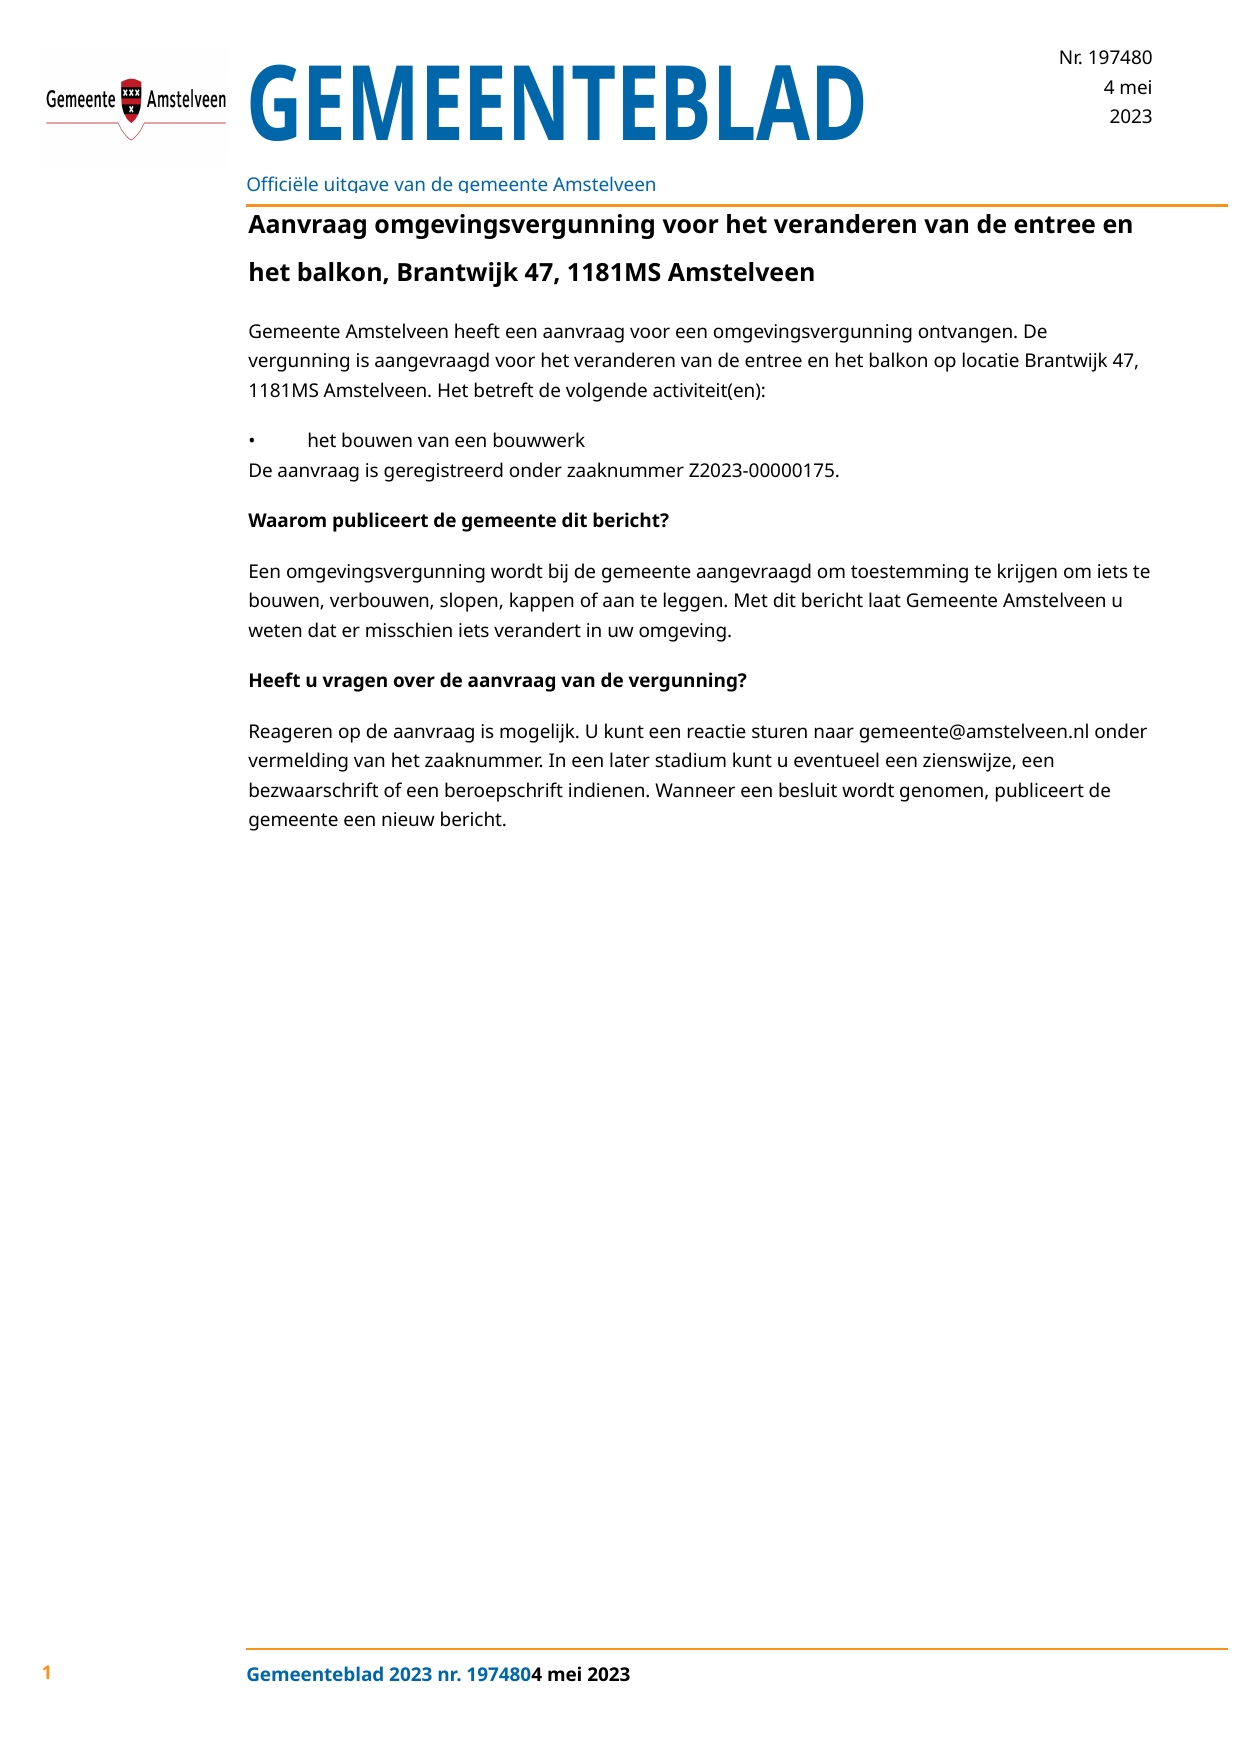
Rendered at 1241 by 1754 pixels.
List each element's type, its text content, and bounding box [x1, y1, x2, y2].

text Waarom publiceert de gemeente dit bericht? [248, 507, 1152, 533]
text Aanvraag omgevingsvergunning voor het veranderen van de entree en het balkon, Brantwijk 47, 1181MS Amstelveen [248, 207, 1152, 288]
text Gemeente Amstelveen heeft een aanvraag voor een omgevingsvergunning ontvangen. De vergunning is aangevraagd voor het veranderen van de entree en het balkon op locatie Brantwijk 47, 1181MS Amstelveen. Het betreft de volgende activiteit(en): [248, 318, 1152, 403]
text De aanvraag is geregistreerd onder zaaknummer Z2023-00000175. [248, 457, 1152, 483]
text Heeft u vragen over de aanvraag van de vergunning? [248, 667, 1152, 693]
text Reageren op de aanvraag is mogelijk. U kunt een reactie sturen naar gemeente@amstelveen.nl onder vermelding van het zaaknummer. In een later stadium kunt u eventueel een zienswijze, een bezwaarschrift of een beroepschrift indienen. Wanneer een besluit wordt genomen, publiceert de gemeente een nieuw bericht. [248, 718, 1152, 832]
text Een omgevingsvergunning wordt bij de gemeente aangevraagd om toestemming te krijgen om iets te bouwen, verbouwen, slopen, kappen of aan te leggen. Met dit bericht laat Gemeente Amstelveen u weten dat er misschien iets verandert in uw omgeving. [248, 558, 1152, 643]
list het bouwen van een bouwwerk [248, 427, 1152, 453]
picture [41, 47, 231, 172]
